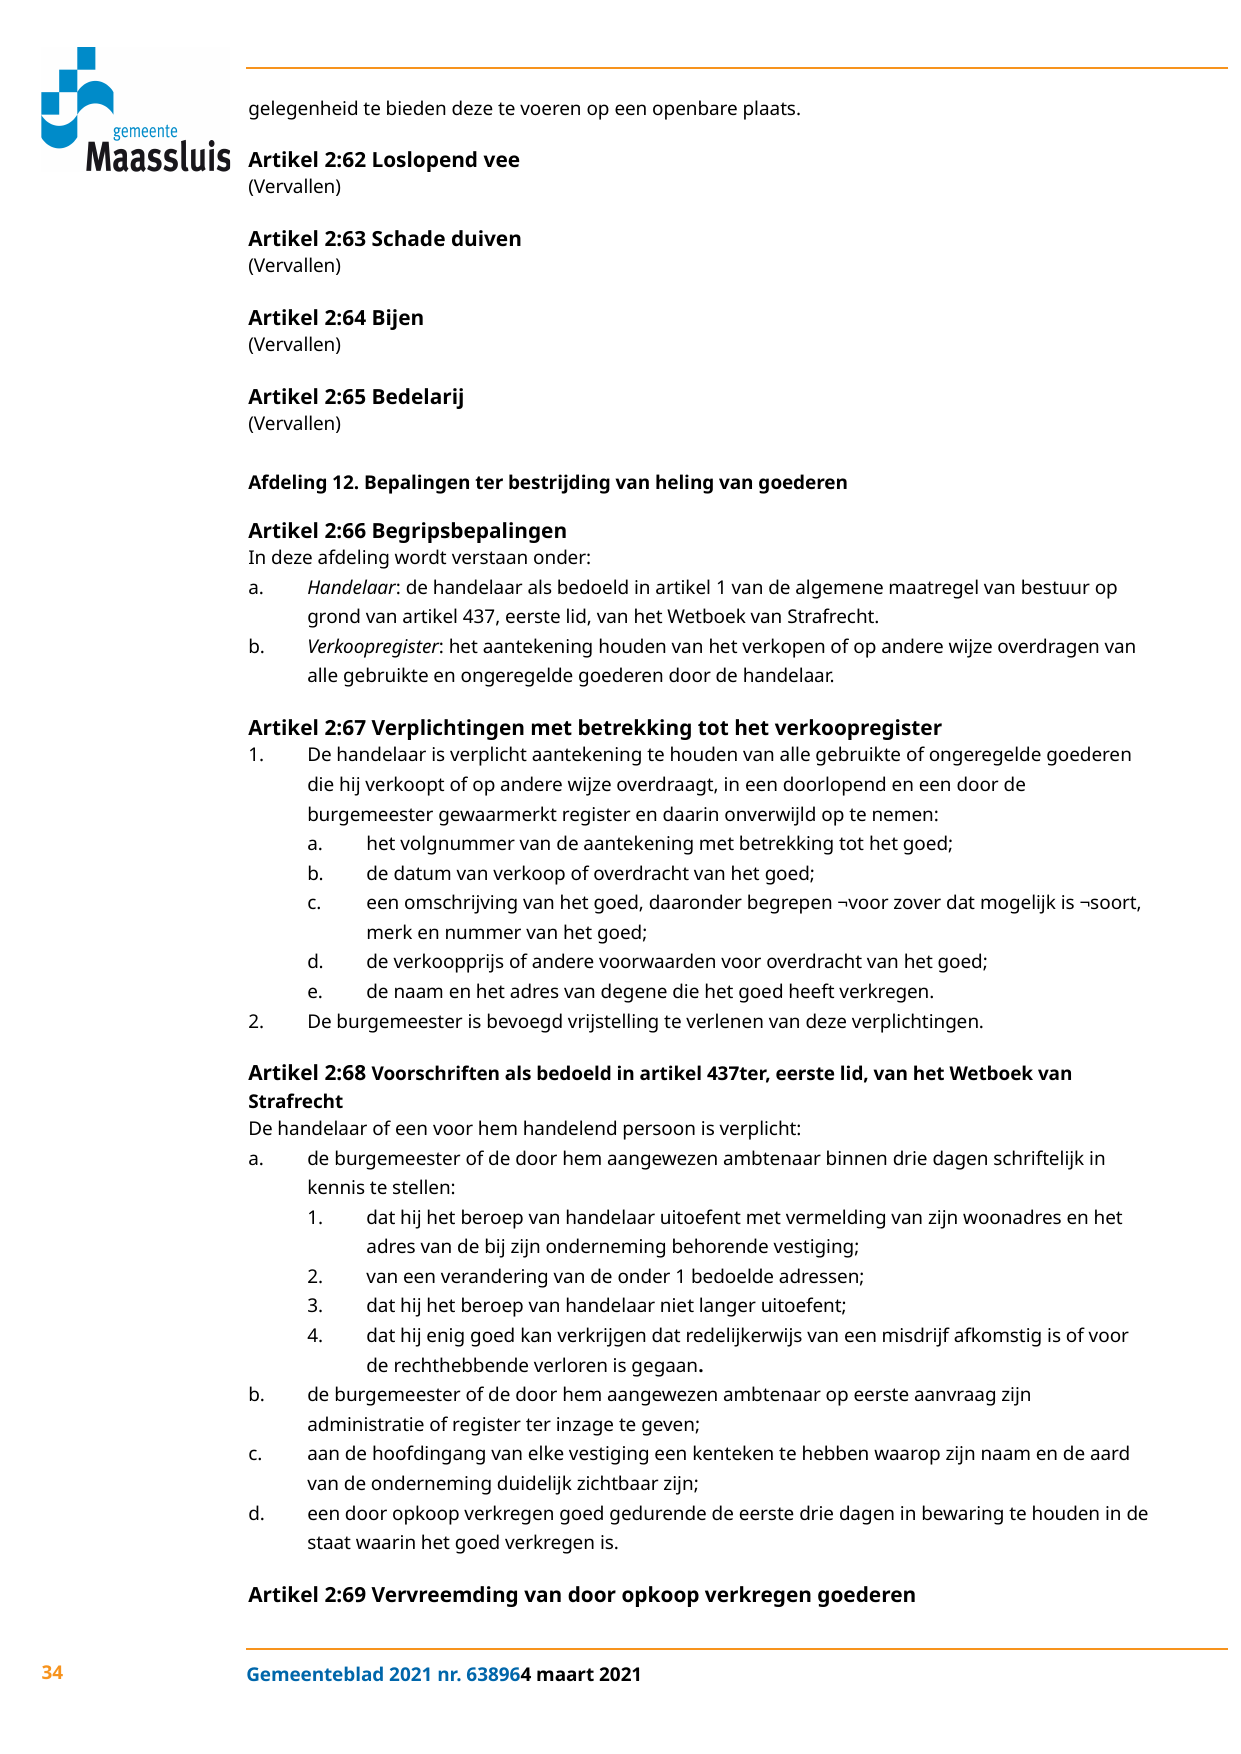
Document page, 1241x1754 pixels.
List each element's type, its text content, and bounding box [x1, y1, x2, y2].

list aan de hoofdingang van elke vestiging een kenteken te hebben waarop zijn naam en de aard van de onderneming duidelijk zichtbaar zijn; [248, 1441, 1152, 1496]
list Handelaar: de handelaar als bedoeld in artikel 1 van de algemene maatregel van bestuur op grond van artikel 437, eerste lid, van het Wetboek van Strafrecht. [248, 574, 1152, 629]
list dat hij het beroep van handelaar niet langer uitoefent; [307, 1293, 1152, 1318]
list dat hij enig goed kan verkrijgen dat redelijkerwijs van een misdrijf afkomstig is of voor de rechthebbende verloren is gegaan. [307, 1322, 1152, 1377]
text (Vervallen) [248, 174, 1152, 199]
text (Vervallen) [248, 410, 1152, 436]
list een door opkoop verkregen goed gedurende de eerste drie dagen in bewaring te houden in de staat waarin het goed verkregen is. [248, 1500, 1152, 1555]
list de burgemeester of de door hem aangewezen ambtenaar op eerste aanvraag zijn administratie of register ter inzage te geven; [248, 1381, 1152, 1437]
list De handelaar is verplicht aantekening te houden van alle gebruikte of ongeregelde goederen die hij verkoopt of op andere wijze overdraagt, in een doorlopend en een door de burgemeester gewaarmerkt register en daarin onverwijld op te nemen: [248, 742, 1152, 826]
text (Vervallen) [248, 252, 1152, 278]
text Artikel 2:69 Vervreemding van door opkoop verkregen goederen [248, 1580, 1152, 1608]
list de datum van verkoop of overdracht van het goed; [307, 860, 1152, 886]
text Artikel 2:65 Bedelarij [248, 382, 1152, 410]
text Artikel 2:62 Loslopend vee [248, 145, 1152, 174]
text De handelaar of een voor hem handelend persoon is verplicht: [248, 1115, 1152, 1141]
text Artikel 2:66 Begripsbepalingen [248, 516, 1152, 544]
text gelegenheid te bieden deze te voeren op een openbare plaats. [248, 95, 1152, 121]
text (Vervallen) [248, 331, 1152, 357]
text Artikel 2:68 Voorschriften als bedoeld in artikel 437ter, eerste lid, van het Wetboek van Strafrecht [248, 1058, 1152, 1115]
list de naam en het adres van degene die het goed heeft verkregen. [307, 978, 1152, 1004]
text Artikel 2:64 Bijen [248, 303, 1152, 331]
picture [41, 47, 231, 172]
text Afdeling 12. Bepalingen ter bestrijding van heling van goederen [248, 469, 1152, 495]
picture [41, 47, 77, 92]
text Artikel 2:67 Verplichtingen met betrekking tot het verkoopregister [248, 713, 1152, 742]
list dat hij het beroep van handelaar uitoefent met vermelding van zijn woonadres en het adres van de bij zijn onderneming behorende vestiging; [307, 1204, 1152, 1259]
list een omschrijving van het goed, daaronder begrepen ¬voor zover dat mogelijk is ¬soort, merk en nummer van het goed; [307, 889, 1152, 945]
text Artikel 2:63 Schade duiven [248, 224, 1152, 252]
list Verkoopregister: het aantekening houden van het verkopen of op andere wijze overdragen van alle gebruikte en ongeregelde goederen door de handelaar. [248, 633, 1152, 688]
list de verkoopprijs of andere voorwaarden voor overdracht van het goed; [307, 949, 1152, 974]
list het volgnummer van de aantekening met betrekking tot het goed; [307, 830, 1152, 856]
text In deze afdeling wordt verstaan onder: [248, 544, 1152, 570]
list van een verandering van de onder 1 bedoelde adressen; [307, 1263, 1152, 1289]
list de burgemeester of de door hem aangewezen ambtenaar binnen drie dagen schriftelijk in kennis te stellen: [248, 1145, 1152, 1200]
list De burgemeester is bevoegd vrijstelling te verlenen van deze verplichtingen. [248, 1008, 1152, 1033]
